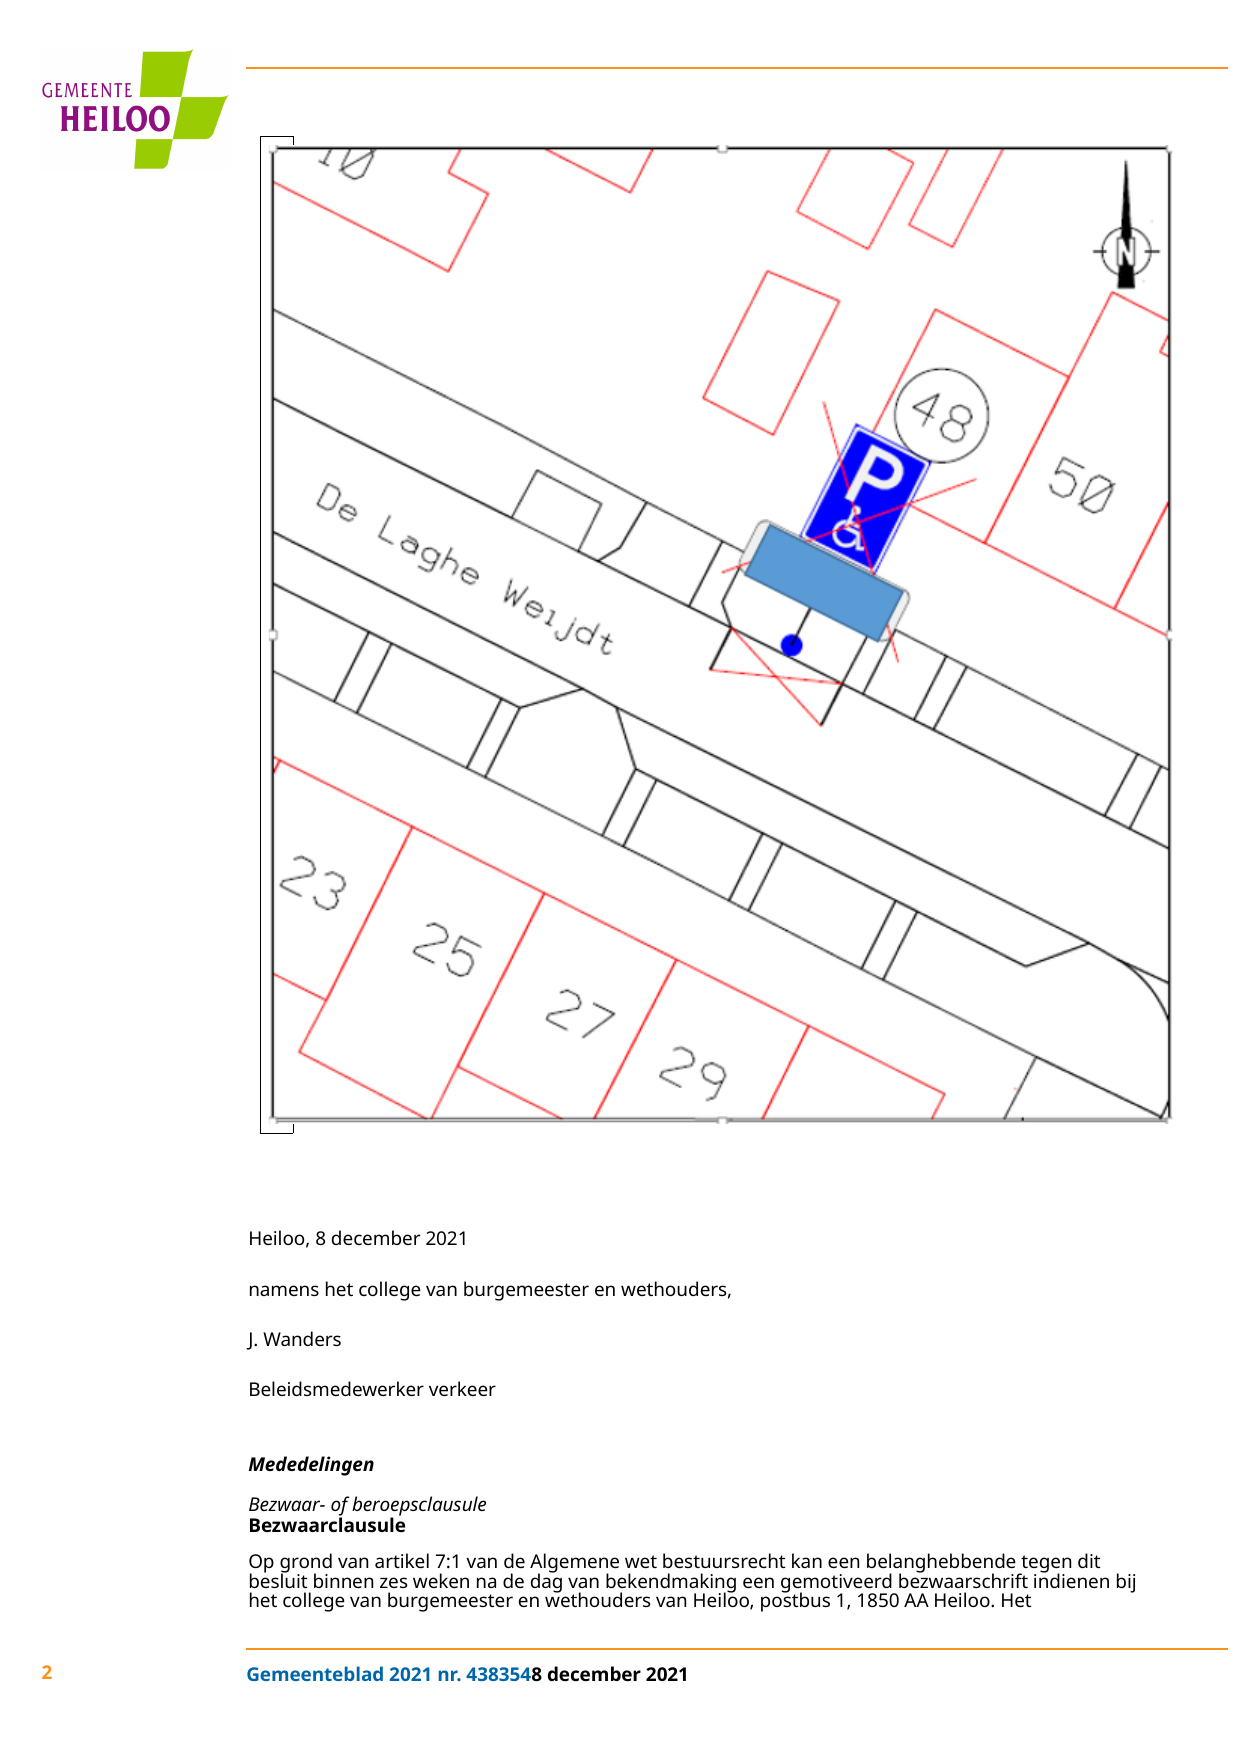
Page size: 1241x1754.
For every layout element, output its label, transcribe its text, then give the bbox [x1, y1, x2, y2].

text Heiloo, 8 december 2021 [248, 1225, 1152, 1251]
text namens het college van burgemeester en wethouders, [248, 1276, 1152, 1301]
text Bezwaar- of beroepsclausule [248, 1491, 1152, 1517]
picture [41, 47, 231, 172]
text J. Wanders [248, 1326, 1152, 1352]
picture [268, 145, 1173, 1124]
text Mededelingen [248, 1452, 1152, 1477]
text Bezwaarclausule [248, 1517, 1152, 1536]
text Beleidsmedewerker verkeer [248, 1377, 1152, 1402]
text Op grond van artikel 7:1 van de Algemene wet bestuursrecht kan een belanghebbende tegen dit besluit binnen zes weken na de dag van bekendmaking een gemotiveerd bezwaarschrift indienen bij het college van burgemeester en wethouders van Heiloo, postbus 1, 1850 AA Heiloo. Het [248, 1553, 1152, 1611]
